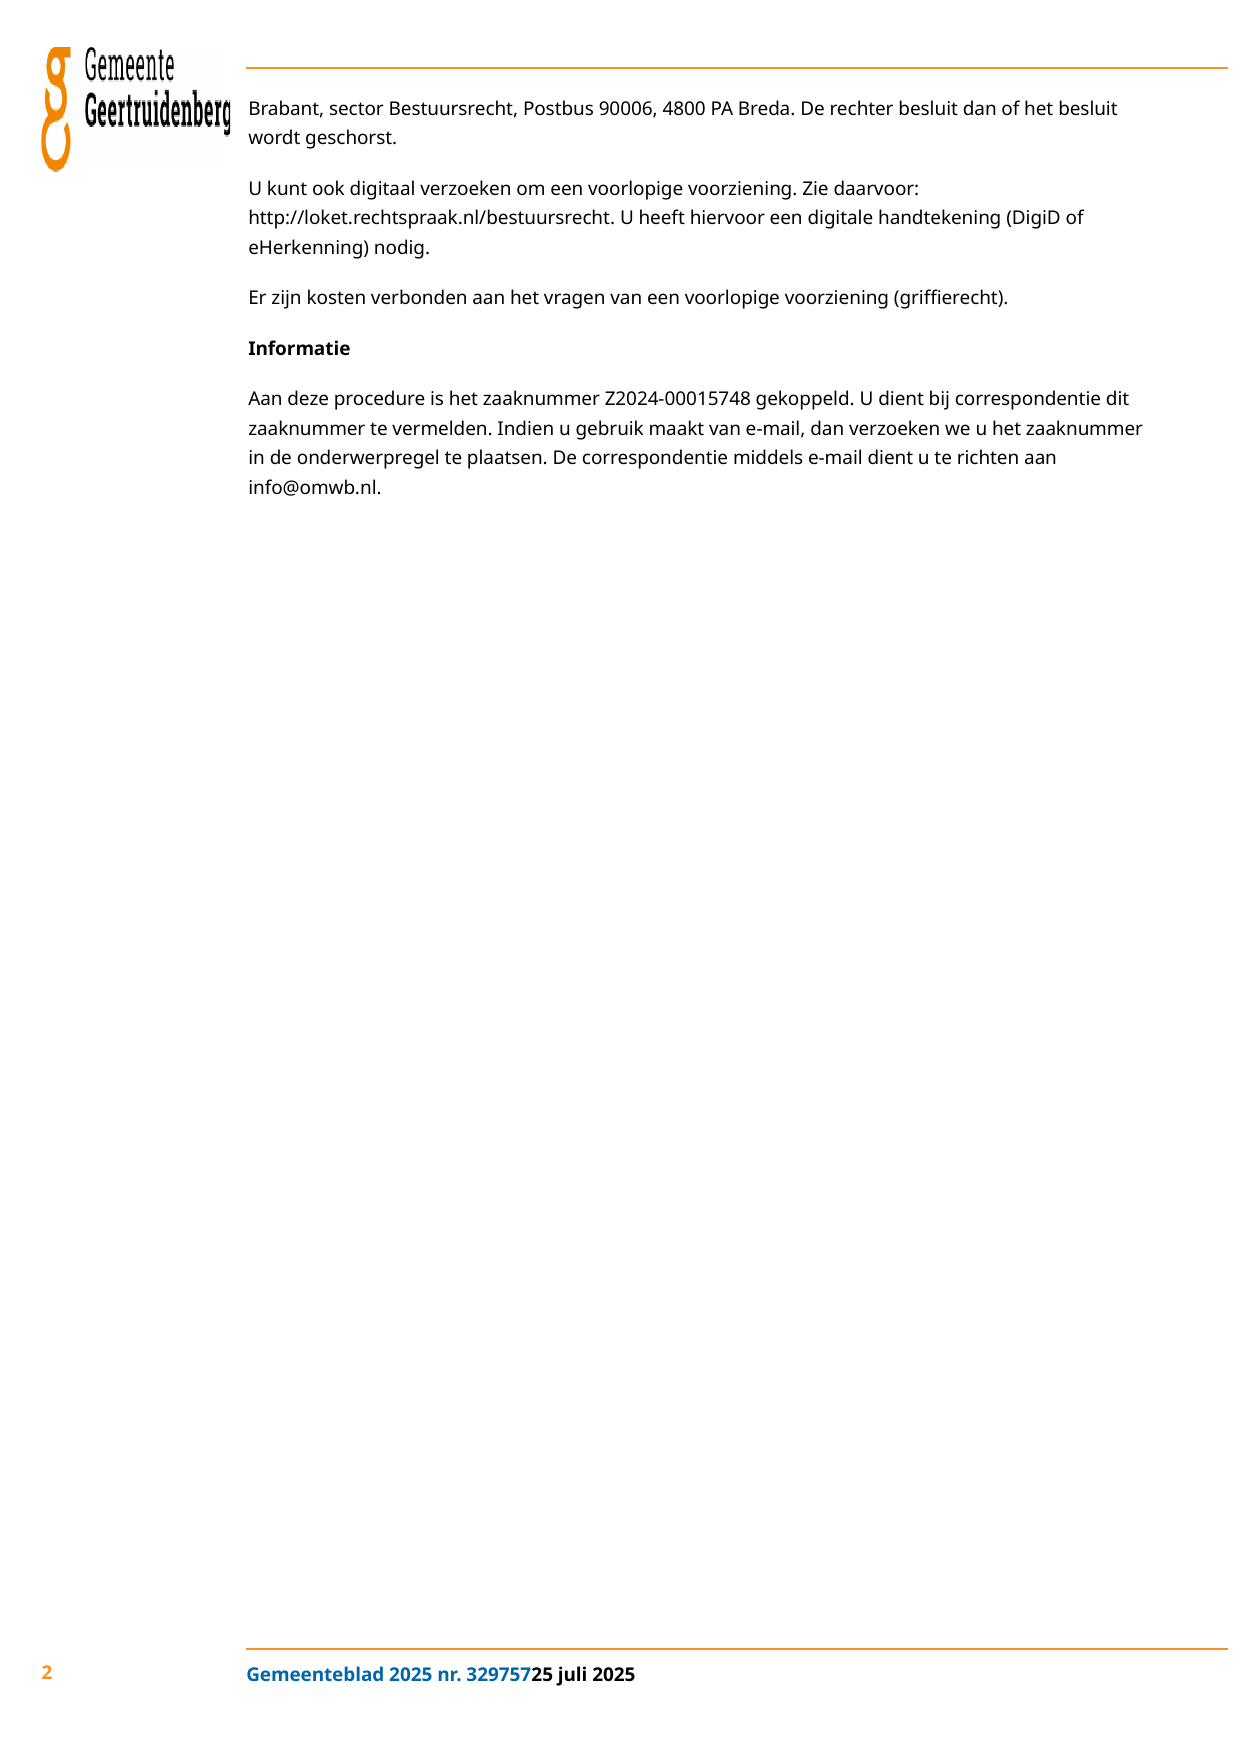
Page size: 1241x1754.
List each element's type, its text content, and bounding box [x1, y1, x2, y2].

text Aan deze procedure is het zaaknummer Z2024-00015748 gekoppeld. U dient bij correspondentie dit zaaknummer te vermelden. Indien u gebruik maakt van e-mail, dan verzoeken we u het zaaknummer in de onderwerpregel te plaatsen. De correspondentie middels e-mail dient u te richten aan info@omwb.nl. [248, 385, 1152, 500]
picture [41, 47, 231, 172]
text Er zijn kosten verbonden aan het vragen van een voorlopige voorziening (griffierecht). [248, 284, 1152, 310]
text Brabant, sector Bestuursrecht, Postbus 90006, 4800 PA Breda. De rechter besluit dan of het besluit wordt geschorst. [248, 95, 1152, 150]
text Informatie [248, 335, 1152, 361]
text U kunt ook digitaal verzoeken om een voorlopige voorziening. Zie daarvoor: http://loket.rechtspraak.nl/bestuursrecht. U heeft hiervoor een digitale handtekening (DigiD of eHerkenning) nodig. [248, 175, 1152, 260]
